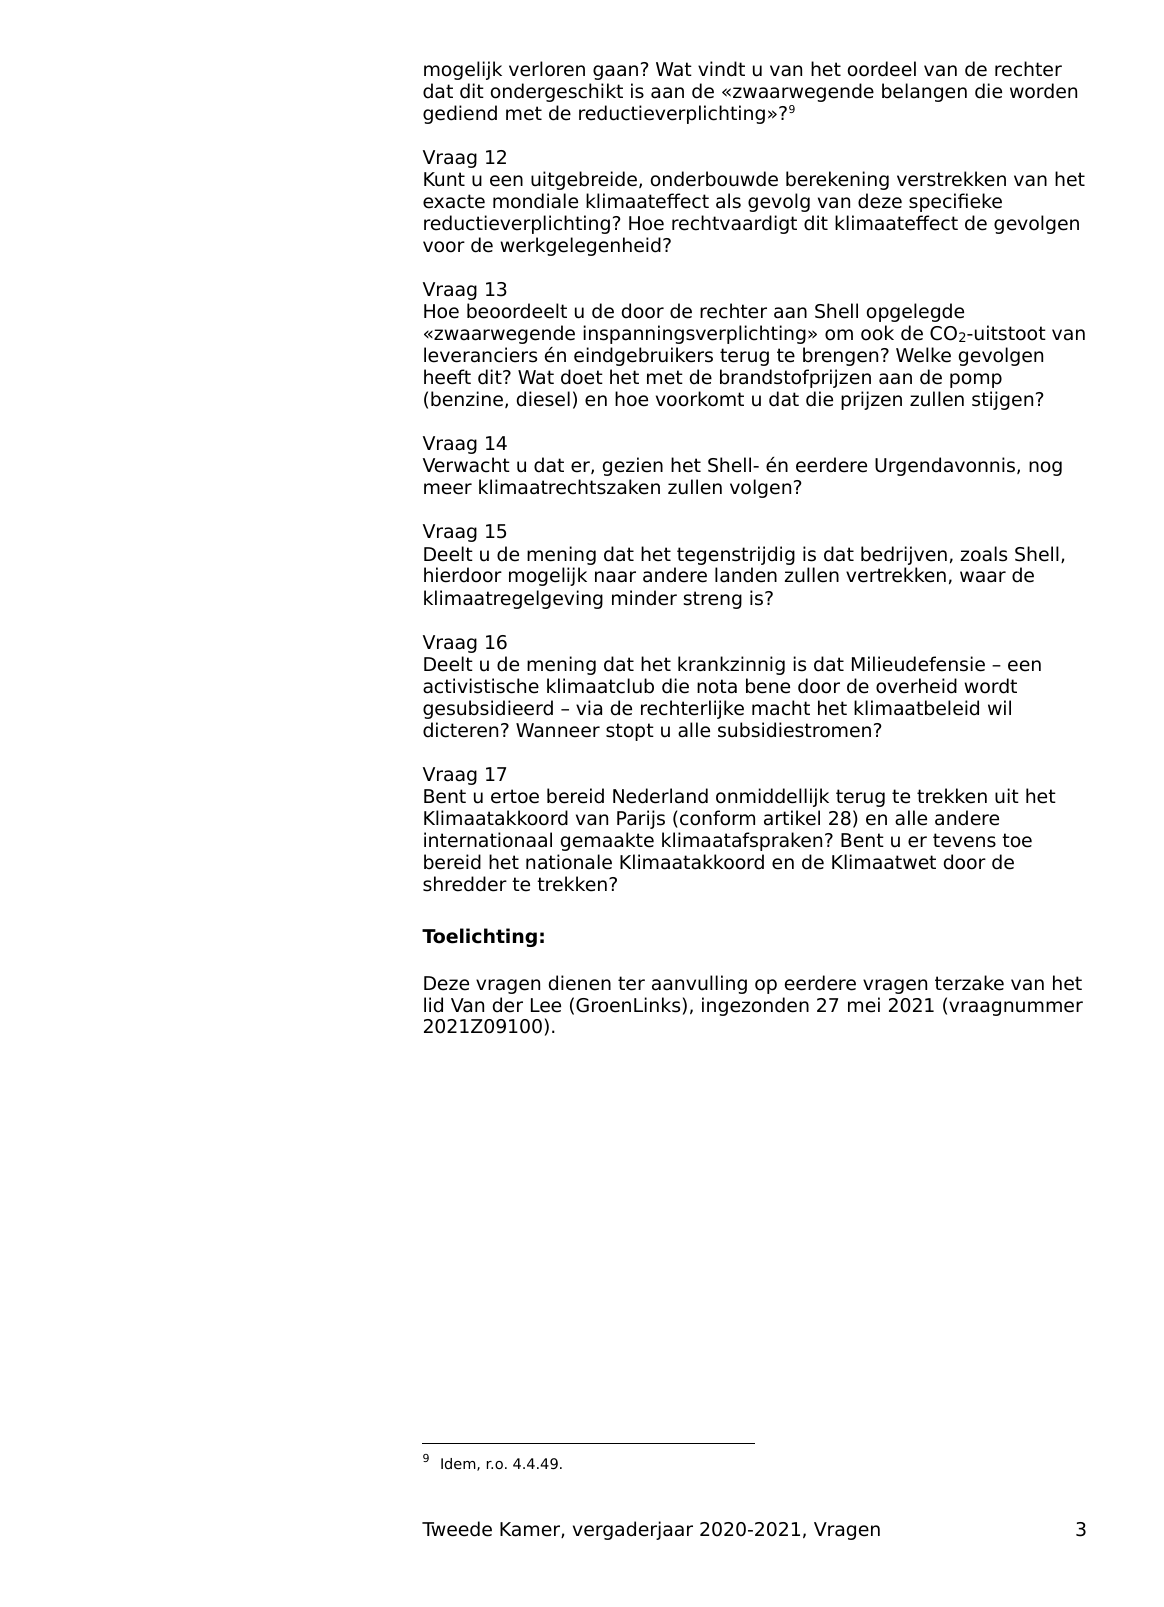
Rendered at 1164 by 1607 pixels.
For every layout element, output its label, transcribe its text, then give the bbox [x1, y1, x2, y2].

text Vraag 13 [422, 279, 1087, 301]
text mogelijk verloren gaan? Wat vindt u van het oordeel van de rechter dat dit ondergeschikt is aan de «zwaarwegende belangen die worden gediend met de reductieverplichting»? [422, 59, 1087, 125]
subtitle Toelichting: [422, 926, 1087, 947]
text Deelt u de mening dat het tegenstrijdig is dat bedrijven, zoals Shell, hierdoor mogelijk naar andere landen zullen vertrekken, waar de klimaatregelgeving minder streng is? [422, 543, 1087, 609]
text Bent u ertoe bereid Nederland onmiddellijk terug te trekken uit het Klimaatakkoord van Parijs (conform artikel 28) en alle andere internationaal gemaakte klimaatafspraken? Bent u er tevens toe bereid het nationale Klimaatakkoord en de Klimaatwet door de shredder te trekken? [422, 786, 1087, 896]
text Vraag 17 [422, 764, 1087, 786]
text Deelt u de mening dat het krankzinnig is dat Milieudefensie – een activistische klimaatclub die nota bene door de overheid wordt gesubsidieerd – via de rechterlijke macht het klimaatbeleid wil dicteren? Wanneer stopt u alle subsidiestromen? [422, 653, 1087, 741]
text Vraag 15 [422, 521, 1087, 543]
text Hoe beoordeelt u de door de rechter aan Shell opgelegde «zwaarwegende inspanningsverplichting» om ook de CO2-uitstoot van leveranciers én eindgebruikers terug te brengen? Welke gevolgen heeft dit? Wat doet het met de brandstofprijzen aan de pomp (benzine, diesel) en hoe voorkomt u dat die prijzen zullen stijgen? [422, 301, 1087, 411]
text Verwacht u dat er, gezien het Shell- én eerdere Urgendavonnis, nog meer klimaatrechtszaken zullen volgen? [422, 455, 1087, 499]
text Vraag 16 [422, 632, 1087, 653]
text Idem, r.o. 4.4.49. [422, 1452, 1087, 1474]
text Vraag 12 [422, 147, 1087, 169]
text Deze vragen dienen ter aanvulling op eerdere vragen terzake van het lid Van der Lee (GroenLinks), ingezonden 27 mei 2021 (vraagnummer 2021Z09100). [422, 972, 1087, 1038]
text Kunt u een uitgebreide, onderbouwde berekening verstrekken van het exacte mondiale klimaateffect als gevolg van deze specifieke reductieverplichting? Hoe rechtvaardigt dit klimaateffect de gevolgen voor de werkgelegenheid? [422, 169, 1087, 257]
text Vraag 14 [422, 433, 1087, 455]
